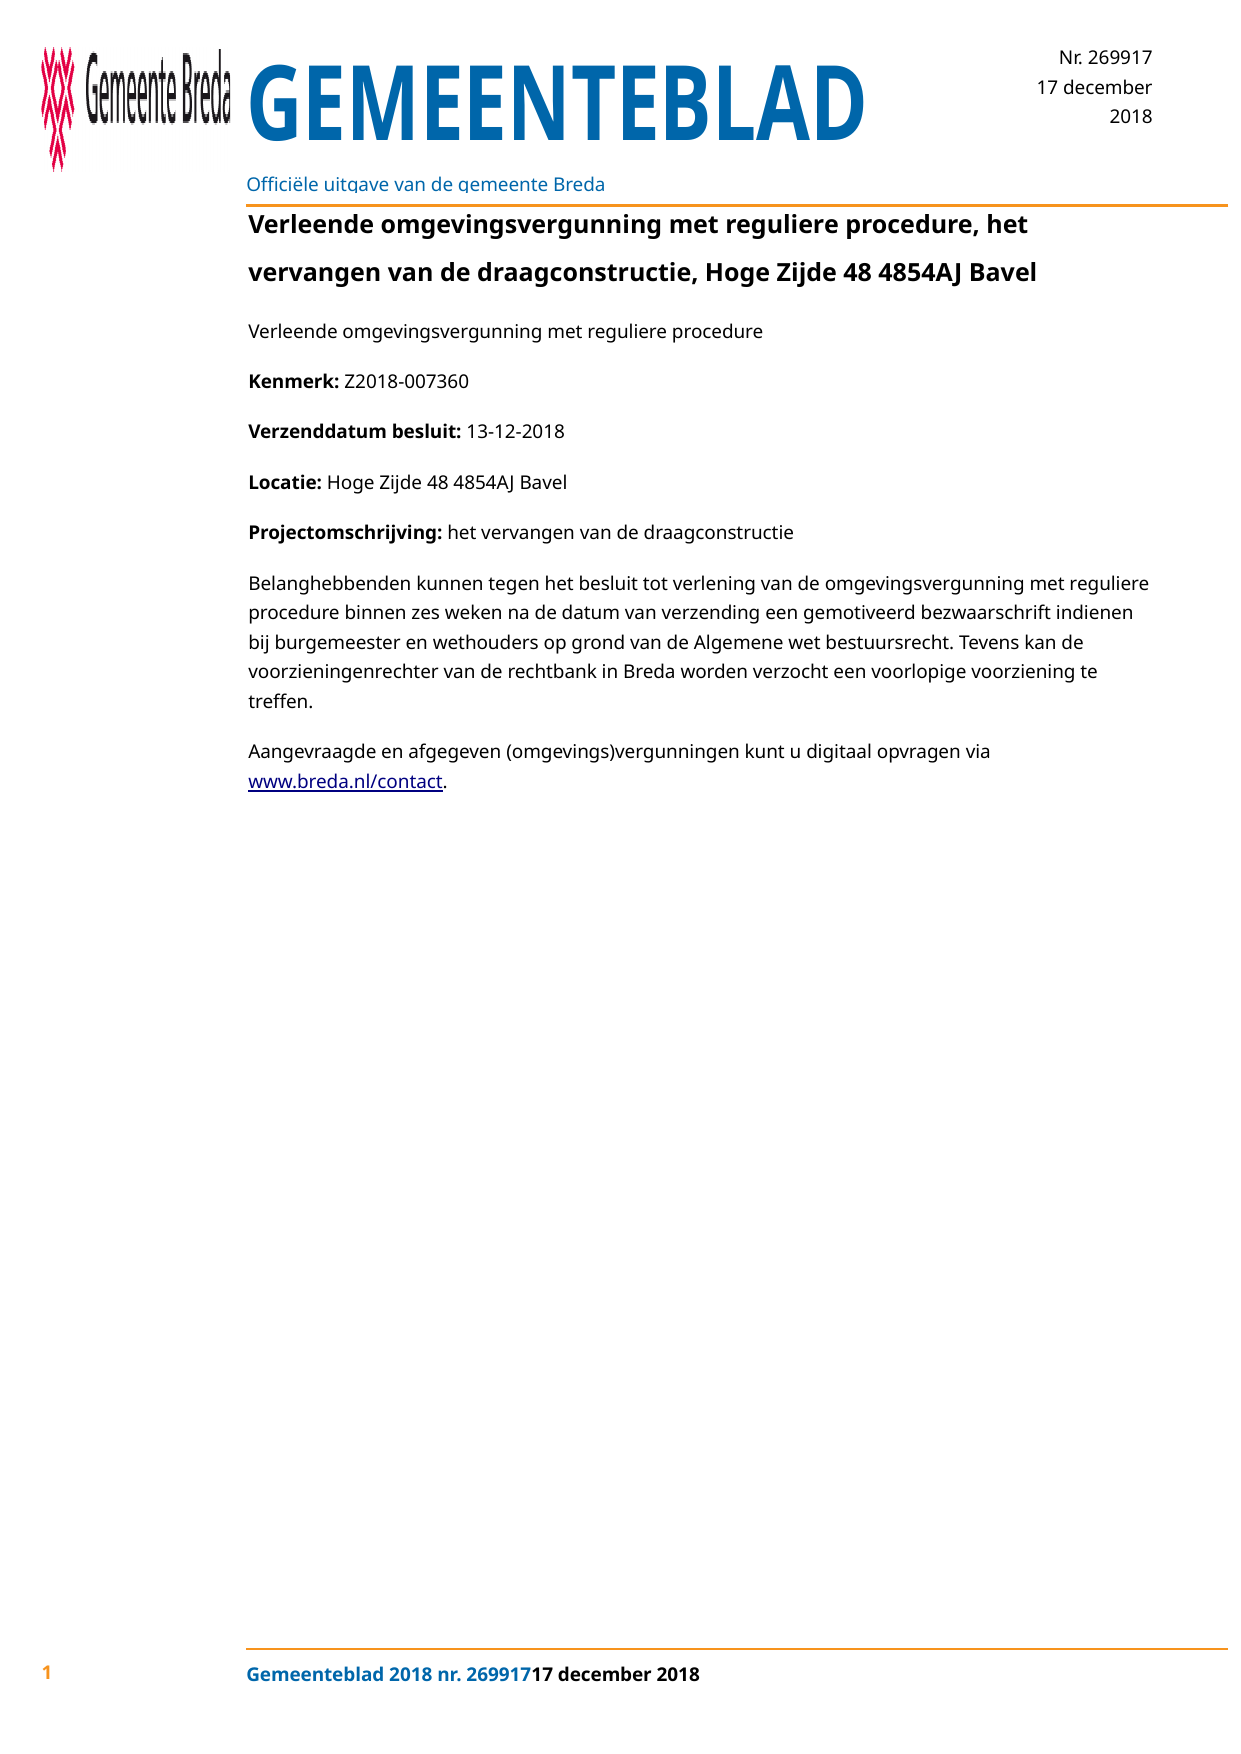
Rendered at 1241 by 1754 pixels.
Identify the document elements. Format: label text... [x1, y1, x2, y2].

text Kenmerk: Z2018-007360 [248, 368, 1152, 394]
text Verzenddatum besluit: 13-12-2018 [248, 419, 1152, 444]
text Belanghebbenden kunnen tegen het besluit tot verlening van de omgevingsvergunning met reguliere procedure binnen zes weken na de datum van verzending een gemotiveerd bezwaarschrift indienen bij burgemeester en wethouders op grond van de Algemene wet bestuursrecht. Tevens kan de voorzieningenrechter van de rechtbank in Breda worden verzocht een voorlopige voorziening te treffen. [248, 570, 1152, 714]
text Locatie: Hoge Zijde 48 4854AJ Bavel [248, 469, 1152, 495]
picture [41, 47, 231, 172]
text Aangevraagde en afgegeven (omgevings)vergunningen kunt u digitaal opvragen via www.breda.nl/contact. [248, 739, 1152, 794]
text Verleende omgevingsvergunning met reguliere procedure, het vervangen van de draagconstructie, Hoge Zijde 48 4854AJ Bavel [248, 207, 1152, 288]
text Projectomschrijving: het vervangen van de draagconstructie [248, 519, 1152, 545]
text Verleende omgevingsvergunning met reguliere procedure [248, 318, 1152, 344]
